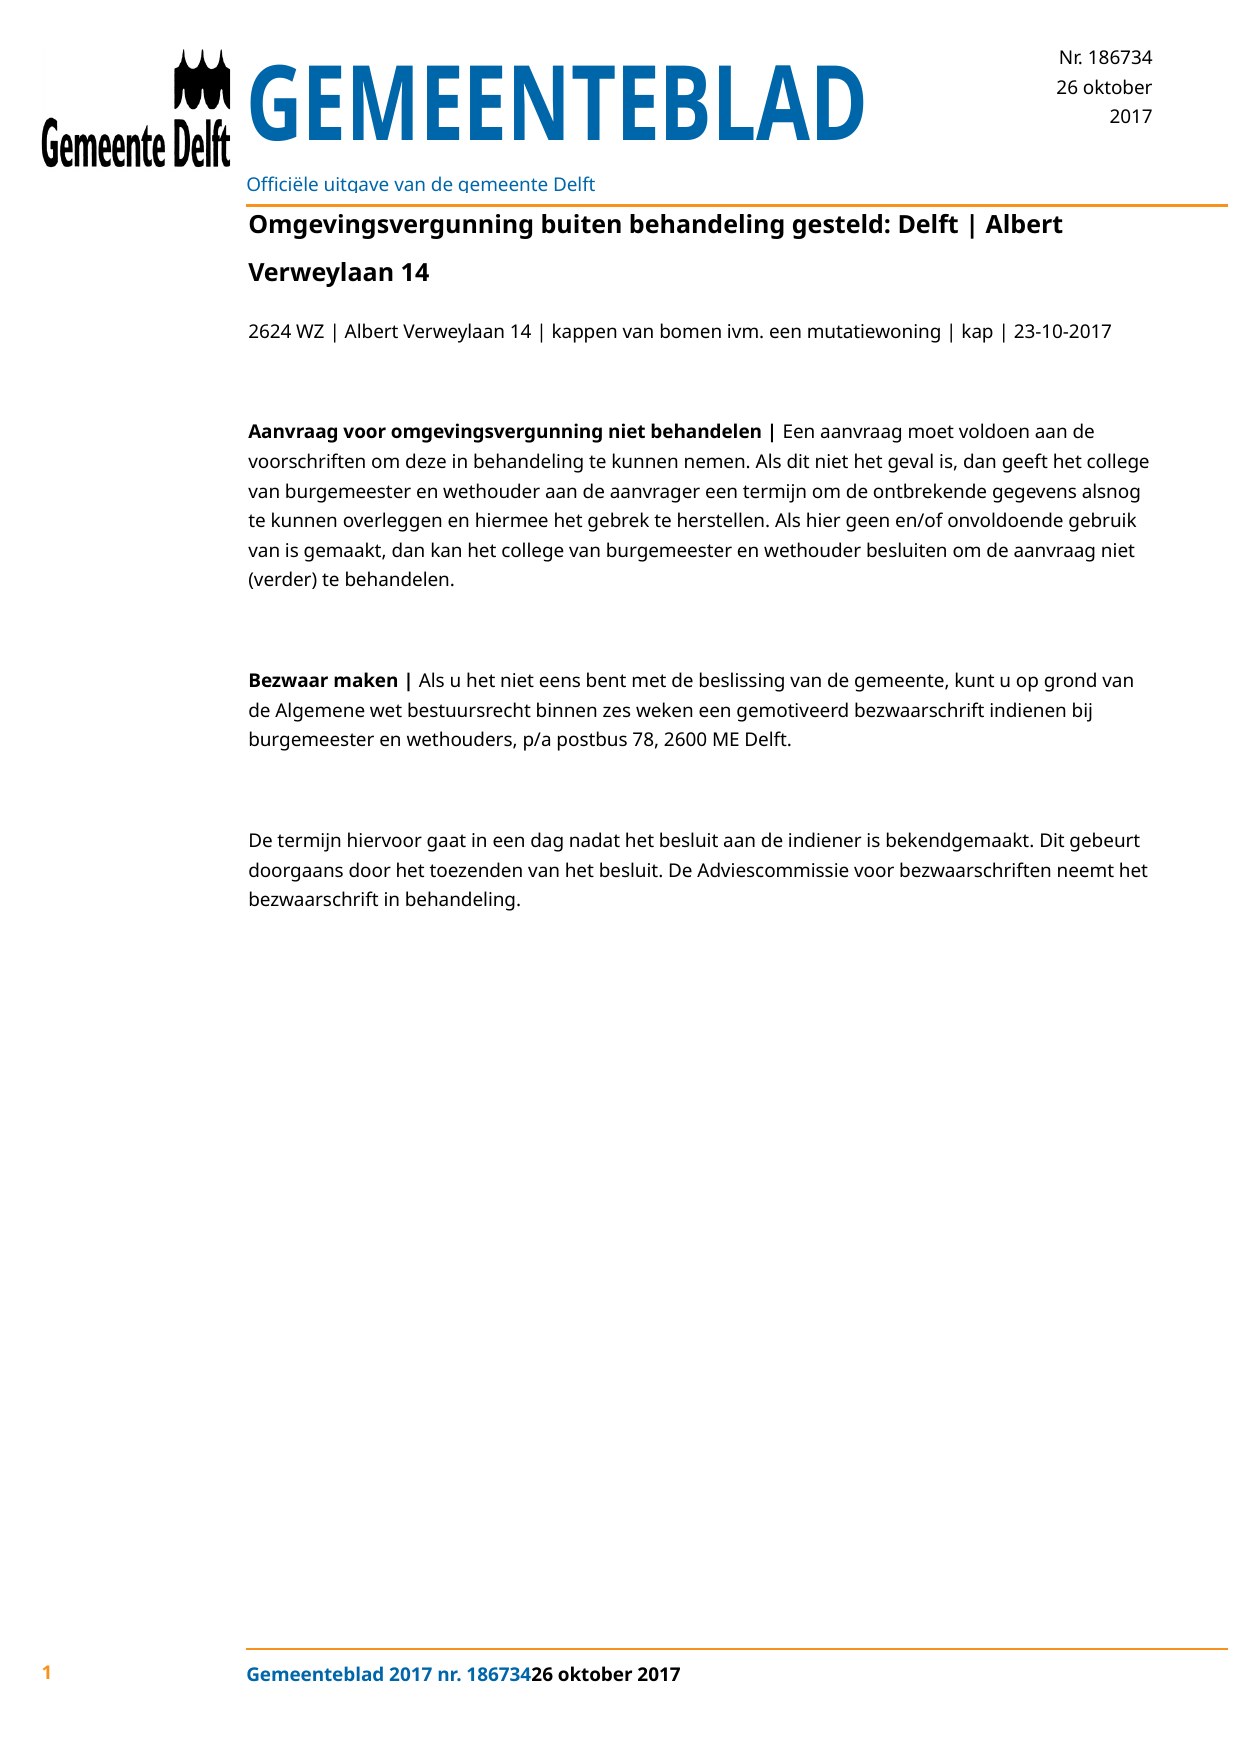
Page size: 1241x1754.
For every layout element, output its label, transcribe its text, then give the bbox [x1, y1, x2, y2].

text De termijn hiervoor gaat in een dag nadat het besluit aan de indiener is bekendgemaakt. Dit gebeurt doorgaans door het toezenden van het besluit. De Adviescommissie voor bezwaarschriften neemt het bezwaarschrift in behandeling. [248, 827, 1152, 912]
text Omgevingsvergunning buiten behandeling gesteld: Delft | Albert Verweylaan 14 [248, 207, 1152, 288]
text Aanvraag voor omgevingsvergunning niet behandelen | Een aanvraag moet voldoen aan de voorschriften om deze in behandeling te kunnen nemen. Als dit niet het geval is, dan geeft het college van burgemeester en wethouder aan de aanvrager een termijn om de ontbrekende gegevens alsnog te kunnen overleggen en hiermee het gebrek te herstellen. Als hier geen en/of onvoldoende gebruik van is gemaakt, dan kan het college van burgemeester en wethouder besluiten om de aanvraag niet (verder) te behandelen. [248, 419, 1152, 592]
text 2624 WZ | Albert Verweylaan 14 | kappen van bomen ivm. een mutatiewoning | kap | 23-10-2017 [248, 318, 1152, 344]
picture [41, 47, 231, 172]
text Bezwaar maken | Als u het niet eens bent met de beslissing van de gemeente, kunt u op grond van de Algemene wet bestuursrecht binnen zes weken een gemotiveerd bezwaarschrift indienen bij burgemeester en wethouders, p/a postbus 78, 2600 ME Delft. [248, 667, 1152, 752]
